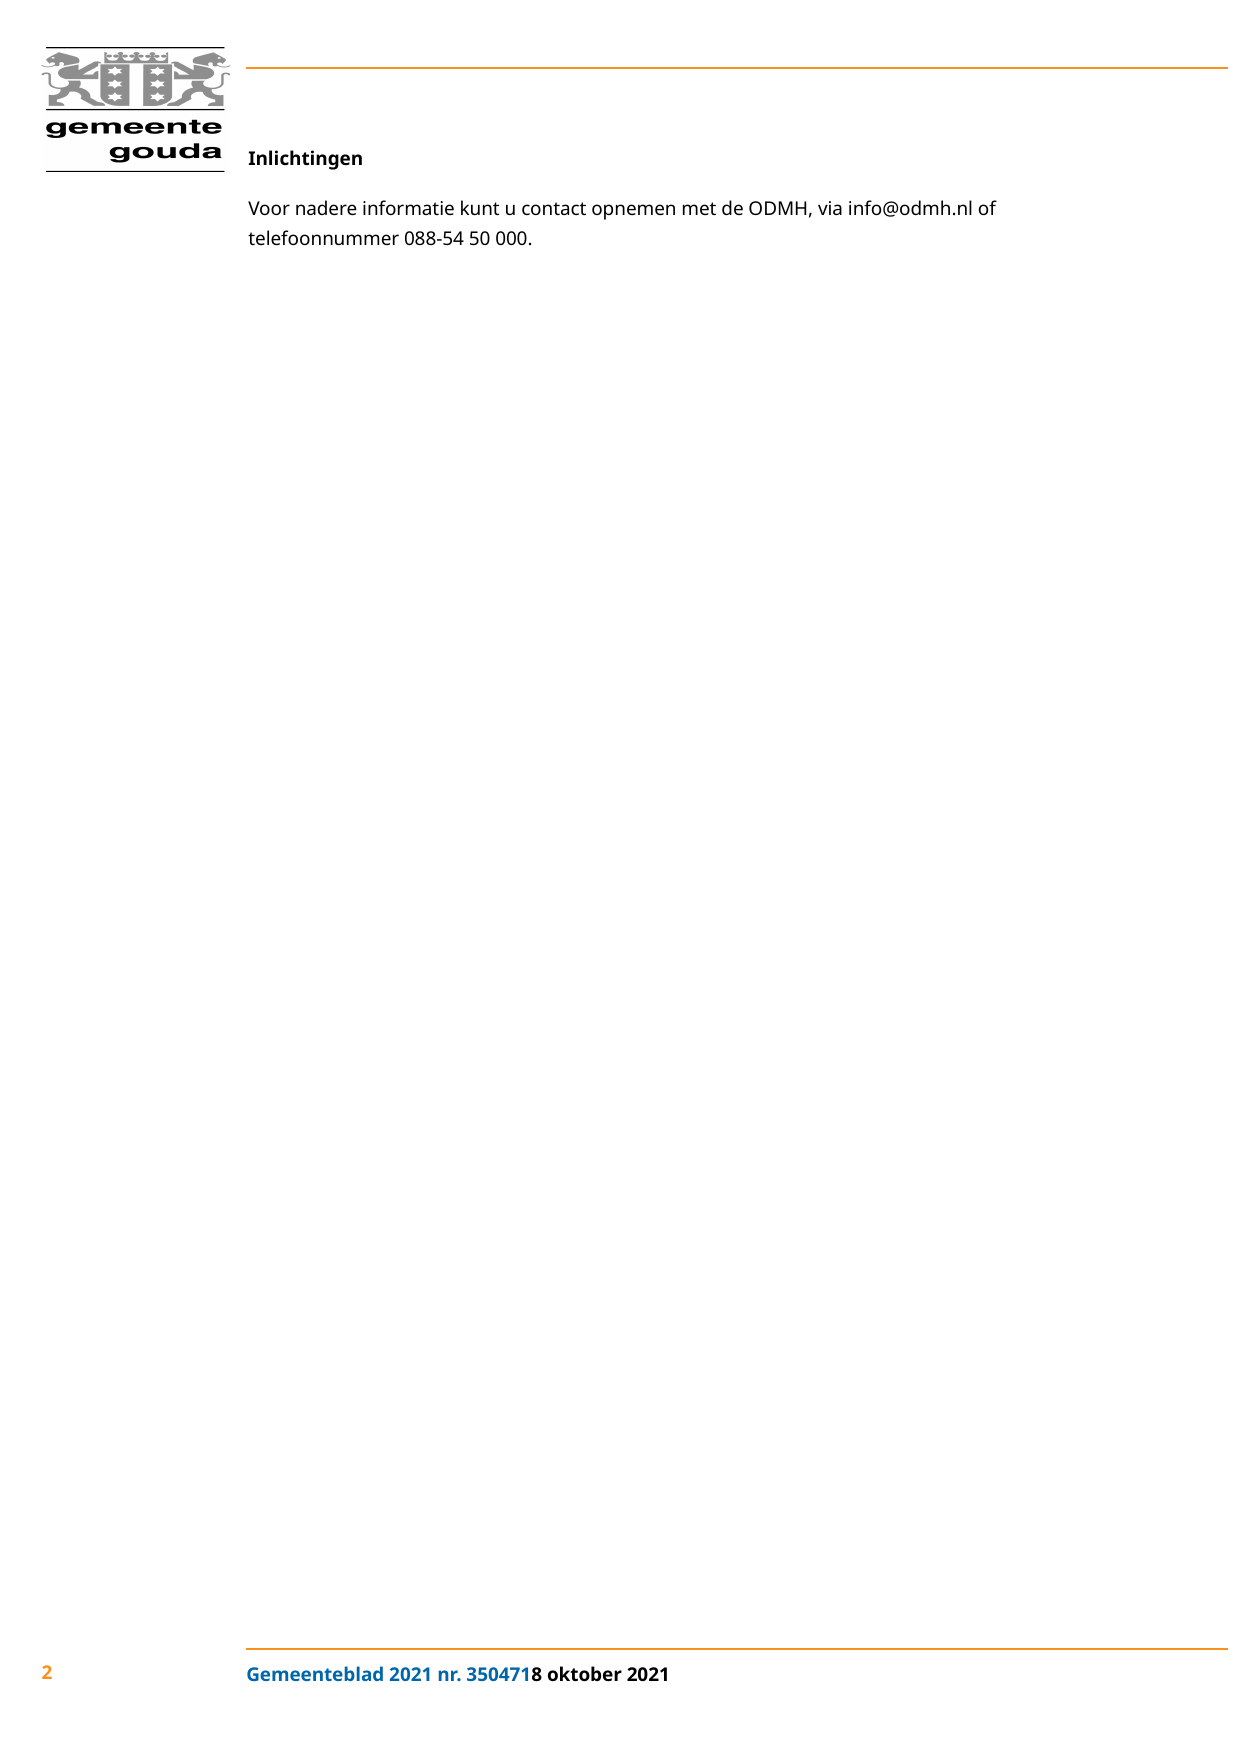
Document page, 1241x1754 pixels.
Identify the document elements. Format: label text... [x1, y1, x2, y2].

text Inlichtingen [248, 145, 1152, 171]
text Voor nadere informatie kunt u contact opnemen met de ODMH, via info@odmh.nl of telefoonnummer 088-54 50 000. [248, 196, 1152, 251]
picture [41, 47, 231, 172]
